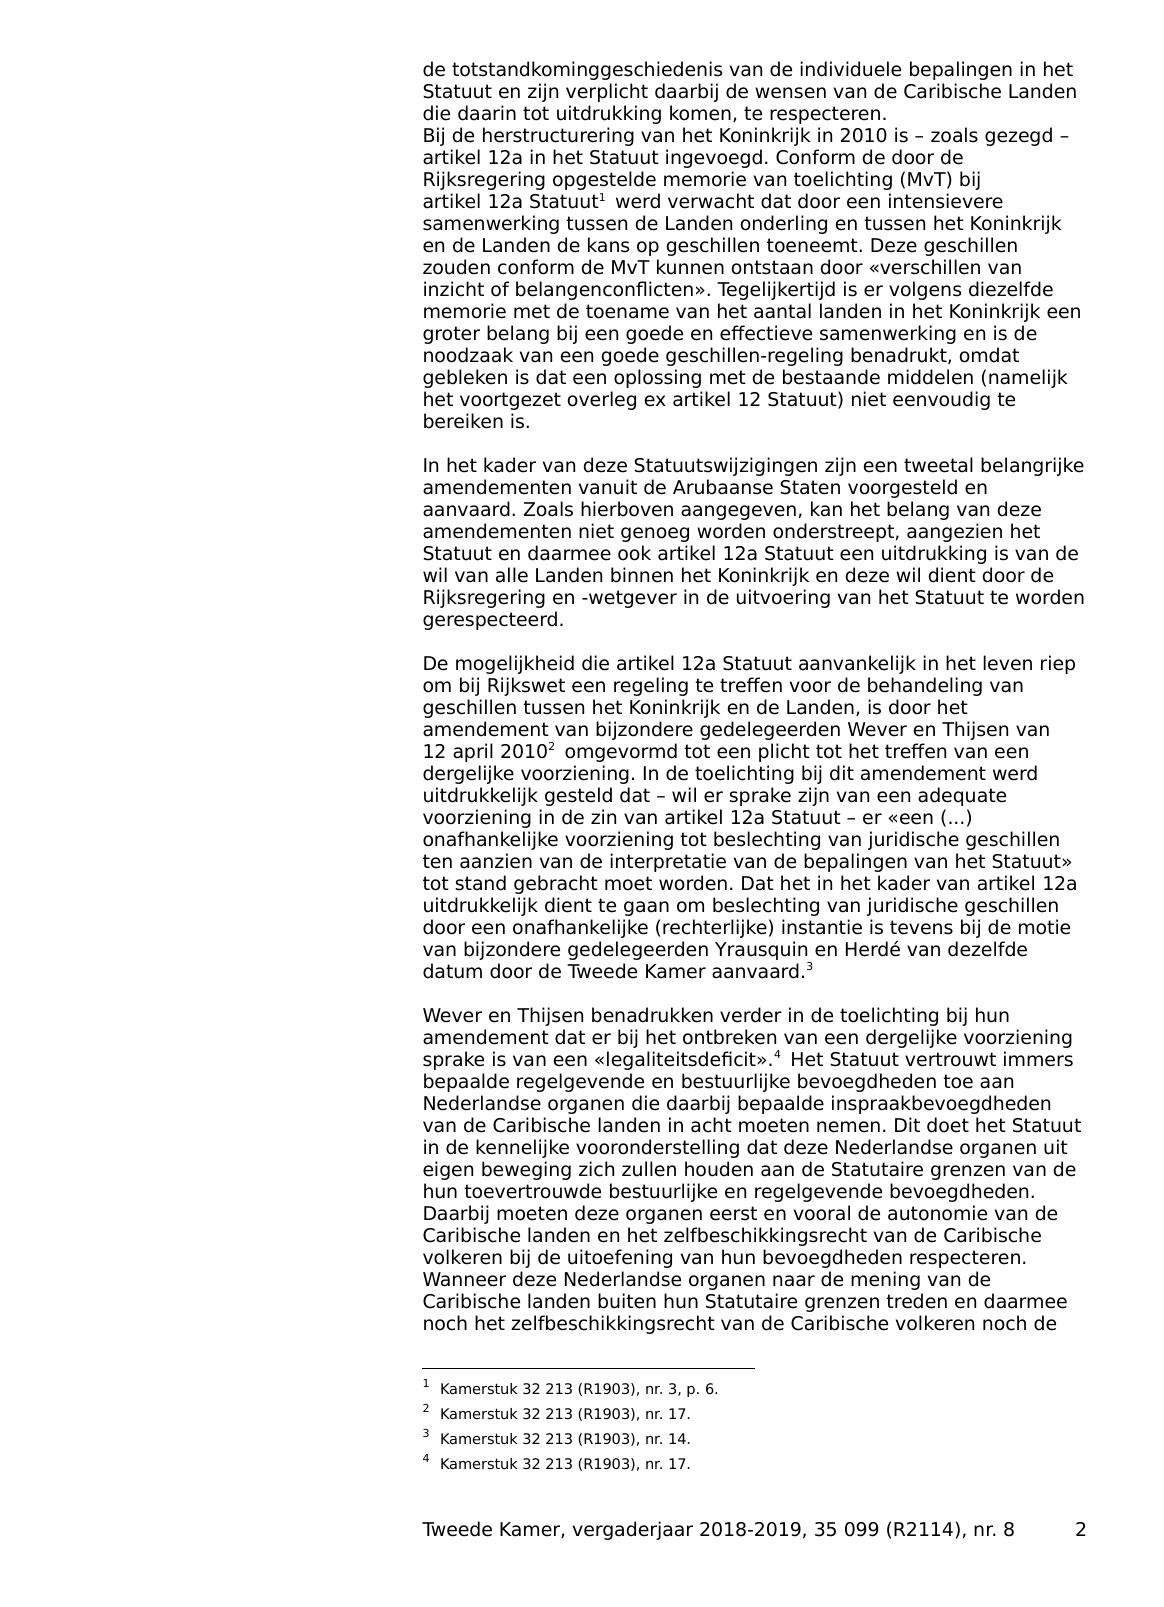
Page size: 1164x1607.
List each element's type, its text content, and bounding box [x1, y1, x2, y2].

text Kamerstuk 32 213 (R1903), nr. 17. [422, 1452, 1087, 1474]
text Bij de herstructurering van het Koninkrijk in 2010 is – zoals gezegd – artikel 12a in het Statuut ingevoegd. Conform de door de Rijksregering opgestelde memorie van toelichting (MvT) bij artikel 12a Statuut werd verwacht dat door een intensievere samenwerking tussen de Landen onderling en tussen het Koninkrijk en de Landen de kans op geschillen toeneemt. Deze geschillen zouden conform de MvT kunnen ontstaan door «verschillen van inzicht of belangenconflicten». Tegelijkertijd is er volgens diezelfde memorie met de toename van het aantal landen in het Koninkrijk een groter belang bij een goede en effectieve samenwerking en is de noodzaak van een goede geschillen-regeling benadrukt, omdat gebleken is dat een oplossing met de bestaande middelen (namelijk het voortgezet overleg ex artikel 12 Statuut) niet eenvoudig te bereiken is. [422, 125, 1087, 433]
text Wever en Thijsen benadrukken verder in de toelichting bij hun amendement dat er bij het ontbreken van een dergelijke voorziening sprake is van een «legaliteitsdeficit». Het Statuut vertrouwt immers bepaalde regelgevende en bestuurlijke bevoegdheden toe aan Nederlandse organen die daarbij bepaalde inspraakbevoegdheden van de Caribische landen in acht moeten nemen. Dit doet het Statuut in de kennelijke vooronderstelling dat deze Nederlandse organen uit eigen beweging zich zullen houden aan de Statutaire grenzen van de hun toevertrouwde bestuurlijke en regelgevende bevoegdheden. Daarbij moeten deze organen eerst en vooral de autonomie van de Caribische landen en het zelfbeschikkingsrecht van de Caribische volkeren bij de uitoefening van hun bevoegdheden respecteren. Wanneer deze Nederlandse organen naar de mening van de Caribische landen buiten hun Statutaire grenzen treden en daarmee noch het zelfbeschikkingsrecht van de Caribische volkeren noch de [422, 1005, 1087, 1334]
text In het kader van deze Statuutswijzigingen zijn een tweetal belangrijke amendementen vanuit de Arubaanse Staten voorgesteld en aanvaard. Zoals hierboven aangegeven, kan het belang van deze amendementen niet genoeg worden onderstreept, aangezien het Statuut en daarmee ook artikel 12a Statuut een uitdrukking is van de wil van alle Landen binnen het Koninkrijk en deze wil dient door de Rijksregering en -wetgever in de uitvoering van het Statuut te worden gerespecteerd. [422, 455, 1087, 631]
text Kamerstuk 32 213 (R1903), nr. 17. [422, 1402, 1087, 1424]
text De mogelijkheid die artikel 12a Statuut aanvankelijk in het leven riep om bij Rijkswet een regeling te treffen voor de behandeling van geschillen tussen het Koninkrijk en de Landen, is door het amendement van bijzondere gedelegeerden Wever en Thijsen van 12 april 2010 omgevormd tot een plicht tot het treffen van een dergelijke voorziening. In de toelichting bij dit amendement werd uitdrukkelijk gesteld dat – wil er sprake zijn van een adequate voorziening in de zin van artikel 12a Statuut – er «een (...) onafhankelijke voorziening tot beslechting van juridische geschillen ten aanzien van de interpretatie van de bepalingen van het Statuut» tot stand gebracht moet worden. Dat het in het kader van artikel 12a uitdrukkelijk dient te gaan om beslechting van juridische geschillen door een onafhankelijke (rechterlijke) instantie is tevens bij de motie van bijzondere gedelegeerden Yrausquin en Herdé van dezelfde datum door de Tweede Kamer aanvaard. [422, 653, 1087, 983]
text Kamerstuk 32 213 (R1903), nr. 14. [422, 1427, 1087, 1449]
text de totstandkominggeschiedenis van de individuele bepalingen in het Statuut en zijn verplicht daarbij de wensen van de Caribische Landen die daarin tot uitdrukking komen, te respecteren. [422, 59, 1087, 125]
text Kamerstuk 32 213 (R1903), nr. 3, p. 6. [422, 1377, 1087, 1399]
